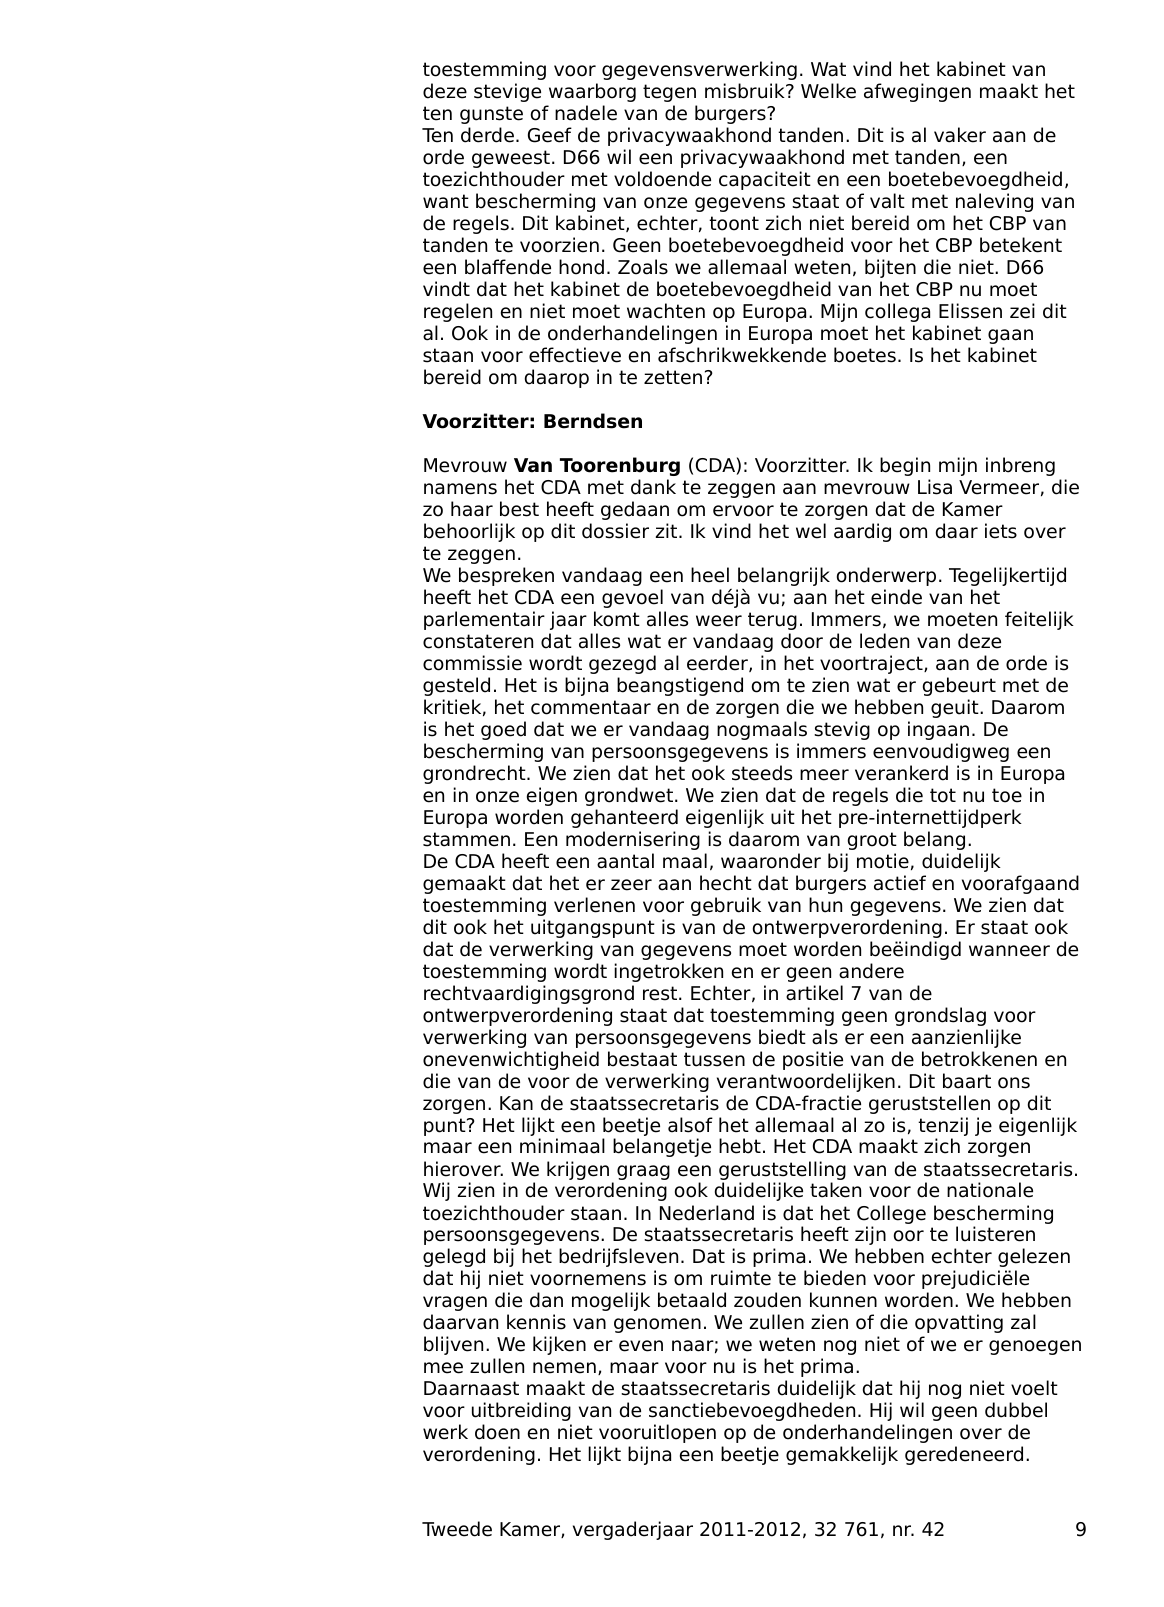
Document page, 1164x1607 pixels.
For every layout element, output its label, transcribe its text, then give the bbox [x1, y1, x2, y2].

text toestemming voor gegevensverwerking. Wat vind het kabinet van deze stevige waarborg tegen misbruik? Welke afwegingen maakt het ten gunste of nadele van de burgers? [422, 59, 1087, 125]
text Ten derde. Geef de privacywaakhond tanden. Dit is al vaker aan de orde geweest. D66 wil een privacywaakhond met tanden, een toezichthouder met voldoende capaciteit en een boetebevoegdheid, want bescherming van onze gegevens staat of valt met naleving van de regels. Dit kabinet, echter, toont zich niet bereid om het CBP van tanden te voorzien. Geen boetebevoegdheid voor het CBP betekent een blaffende hond. Zoals we allemaal weten, bijten die niet. D66 vindt dat het kabinet de boetebevoegdheid van het CBP nu moet regelen en niet moet wachten op Europa. Mijn collega Elissen zei dit al. Ook in de onderhandelingen in Europa moet het kabinet gaan staan voor effectieve en afschrikwekkende boetes. Is het kabinet bereid om daarop in te zetten? [422, 125, 1087, 389]
text Wij zien in de verordening ook duidelijke taken voor de nationale toezichthouder staan. In Nederland is dat het College bescherming persoonsgegevens. De staatssecretaris heeft zijn oor te luisteren gelegd bij het bedrijfsleven. Dat is prima. We hebben echter gelezen dat hij niet voornemens is om ruimte te bieden voor prejudiciële vragen die dan mogelijk betaald zouden kunnen worden. We hebben daarvan kennis van genomen. We zullen zien of die opvatting zal blijven. We kijken er even naar; we weten nog niet of we er genoegen mee zullen nemen, maar voor nu is het prima. [422, 1180, 1087, 1378]
subtitle Voorzitter: Berndsen [422, 411, 1087, 433]
text Daarnaast maakt de staatssecretaris duidelijk dat hij nog niet voelt voor uitbreiding van de sanctiebevoegdheden. Hij wil geen dubbel werk doen en niet vooruitlopen op de onderhandelingen over de verordening. Het lijkt bijna een beetje gemakkelijk geredeneerd. [422, 1378, 1087, 1466]
text De CDA heeft een aantal maal, waaronder bij motie, duidelijk gemaakt dat het er zeer aan hecht dat burgers actief en voorafgaand toestemming verlenen voor gebruik van hun gegevens. We zien dat dit ook het uitgangspunt is van de ontwerpverordening. Er staat ook dat de verwerking van gegevens moet worden beëindigd wanneer de toestemming wordt ingetrokken en er geen andere rechtvaardigingsgrond rest. Echter, in artikel 7 van de ontwerpverordening staat dat toestemming geen grondslag voor verwerking van persoonsgegevens biedt als er een aanzienlijke onevenwichtigheid bestaat tussen de positie van de betrokkenen en die van de voor de verwerking verantwoordelijken. Dit baart ons zorgen. Kan de staatssecretaris de CDA-fractie geruststellen op dit punt? Het lijkt een beetje alsof het allemaal al zo is, tenzij je eigenlijk maar een minimaal belangetje hebt. Het CDA maakt zich zorgen hierover. We krijgen graag een geruststelling van de staatssecretaris. [422, 851, 1087, 1180]
text We bespreken vandaag een heel belangrijk onderwerp. Tegelijkertijd heeft het CDA een gevoel van déjà vu; aan het einde van het parlementair jaar komt alles weer terug. Immers, we moeten feitelijk constateren dat alles wat er vandaag door de leden van deze commissie wordt gezegd al eerder, in het voortraject, aan de orde is gesteld. Het is bijna beangstigend om te zien wat er gebeurt met de kritiek, het commentaar en de zorgen die we hebben geuit. Daarom is het goed dat we er vandaag nogmaals stevig op ingaan. De bescherming van persoonsgegevens is immers eenvoudigweg een grondrecht. We zien dat het ook steeds meer verankerd is in Europa en in onze eigen grondwet. We zien dat de regels die tot nu toe in Europa worden gehanteerd eigenlijk uit het pre-internettijdperk stammen. Een modernisering is daarom van groot belang. [422, 565, 1087, 851]
text Mevrouw Van Toorenburg (CDA): Voorzitter. Ik begin mijn inbreng namens het CDA met dank te zeggen aan mevrouw Lisa Vermeer, die zo haar best heeft gedaan om ervoor te zorgen dat de Kamer behoorlijk op dit dossier zit. Ik vind het wel aardig om daar iets over te zeggen. [422, 455, 1087, 565]
